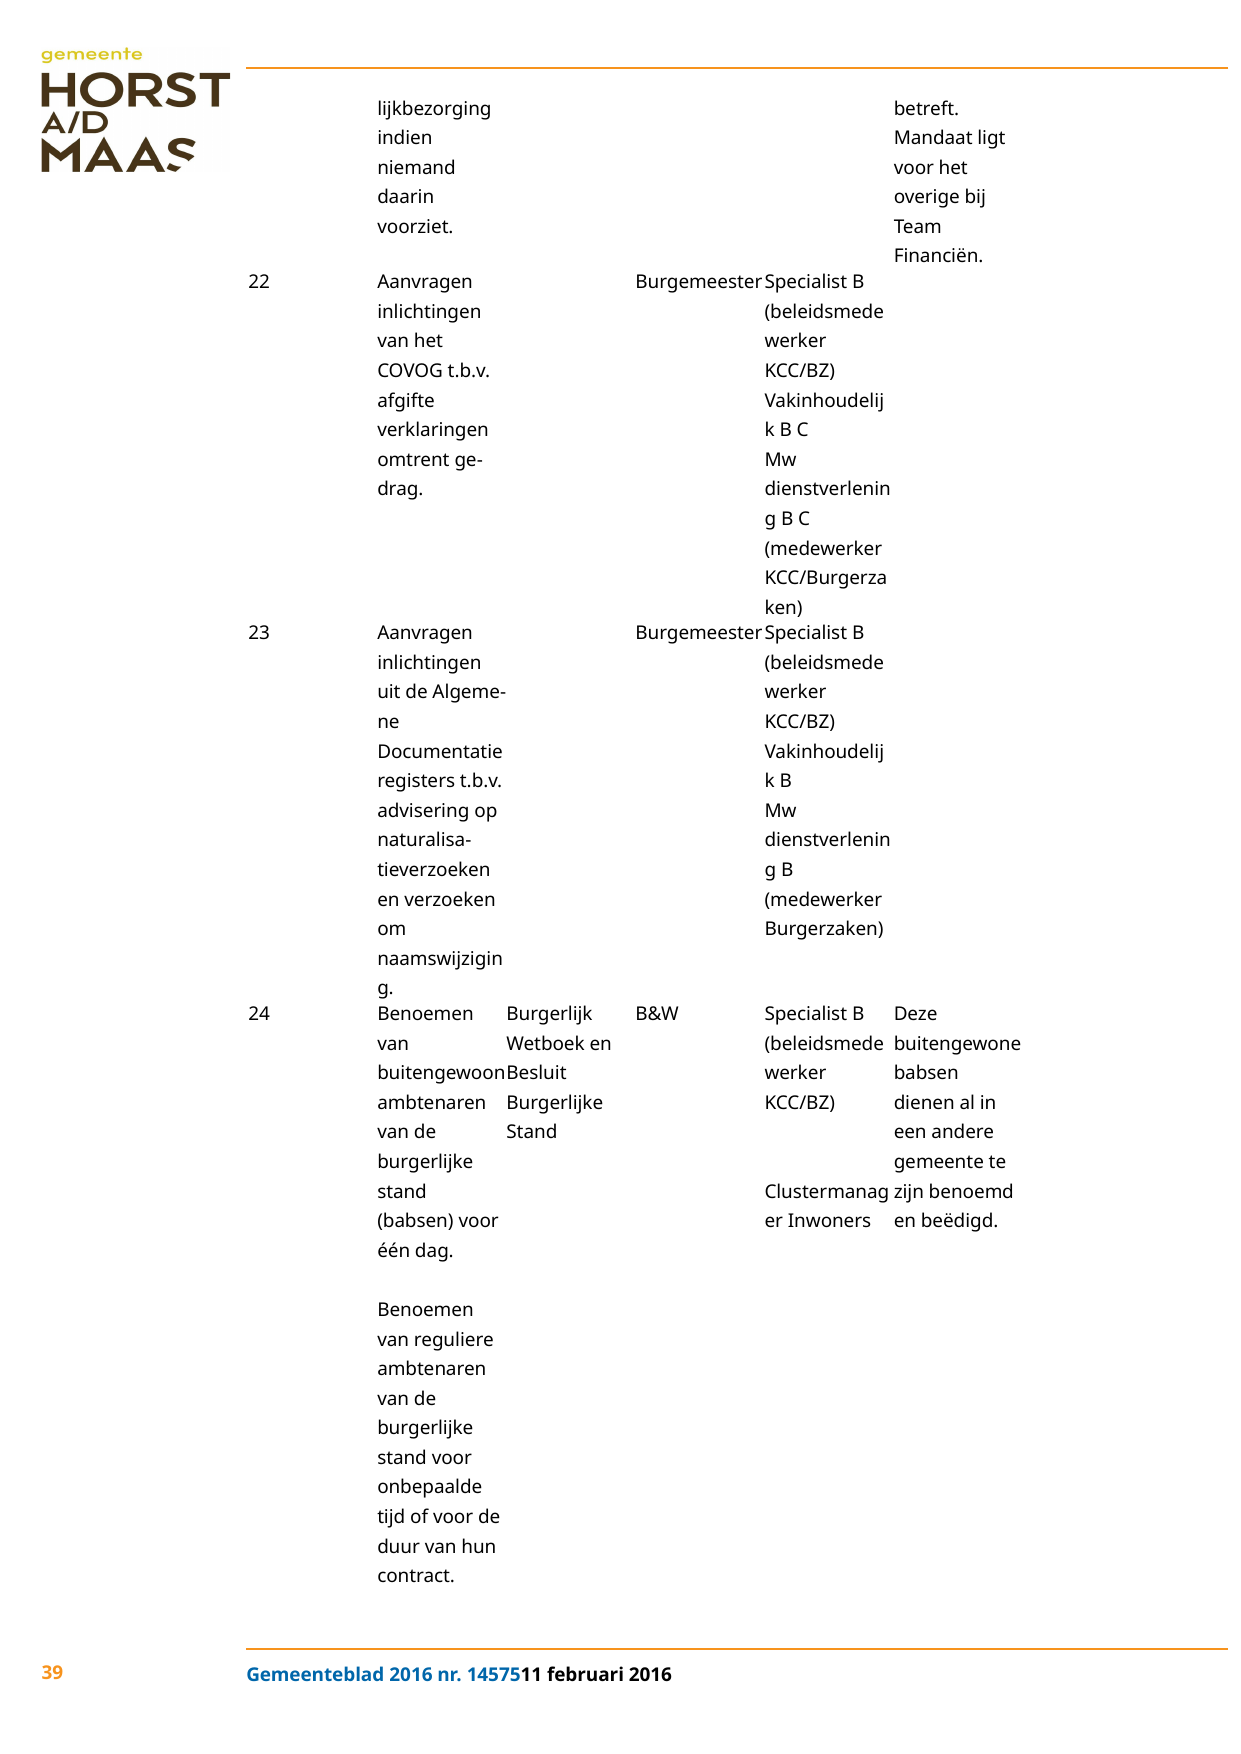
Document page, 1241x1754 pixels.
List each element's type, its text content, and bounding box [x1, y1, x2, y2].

table_cell betreft. Mandaat ligt voor het overige bij Team Financiën. [894, 95, 1022, 268]
table_cell 22 [248, 269, 377, 619]
table_cell Aanvragen inlichtingen uit de Algeme­ne Documentatieregisters t.b.v. advisering op naturalisa­tiever­zoeken en verzoeken om naamswijziging. [377, 620, 506, 1000]
table_cell Benoemen van buitengewoon ambtenaren van de burgerlijke stand (babsen) voor één dag. Benoemen van reguliere ambtenaren van de burgerlijke stand voor onbepaalde tijd of voor de duur van hun contract. [377, 1000, 506, 1588]
table_cell [764, 95, 893, 268]
table_cell [894, 620, 1022, 1000]
table_cell [894, 269, 1022, 619]
table_cell Burgemeester [635, 620, 764, 1000]
table_cell Specialist B (beleidsmedewerker KCC/BZ) Vakinhoudelijk B C Mw dienstverlening B C (medewerker KCC/Burgerzaken) [764, 269, 893, 619]
table_cell 23 [248, 620, 377, 1000]
table_cell Burgemeester [635, 269, 764, 619]
table_cell Specialist B (beleidsmedewerker KCC/BZ) Clustermanager Inwoners [764, 1000, 893, 1588]
table_cell [635, 95, 764, 268]
table_cell Burgerlijk Wetboek en Besluit Burgerlijke Stand [506, 1000, 635, 1588]
table_cell Specialist B (beleidsmedewerker KCC/BZ) Vakinhoudelijk B Mw dienstverlening B (medewerker Burgerzaken) [764, 620, 893, 1000]
table_cell lijkbezorging indien niemand daarin voorziet. [377, 95, 506, 268]
picture [41, 47, 231, 172]
table_cell 24 [248, 1000, 377, 1588]
table_cell Aanvragen inlichtingen van het COVOG t.b.v. afgifte verklaringen omtrent ge­drag. [377, 269, 506, 619]
table_cell [506, 95, 635, 268]
table_cell B&W [635, 1000, 764, 1588]
table_cell [506, 620, 635, 1000]
table_cell Deze buitengewone babsen dienen al in een andere gemeente te zijn benoemd en beëdigd. [894, 1000, 1022, 1588]
table_cell [248, 95, 377, 268]
table_cell [506, 269, 635, 619]
